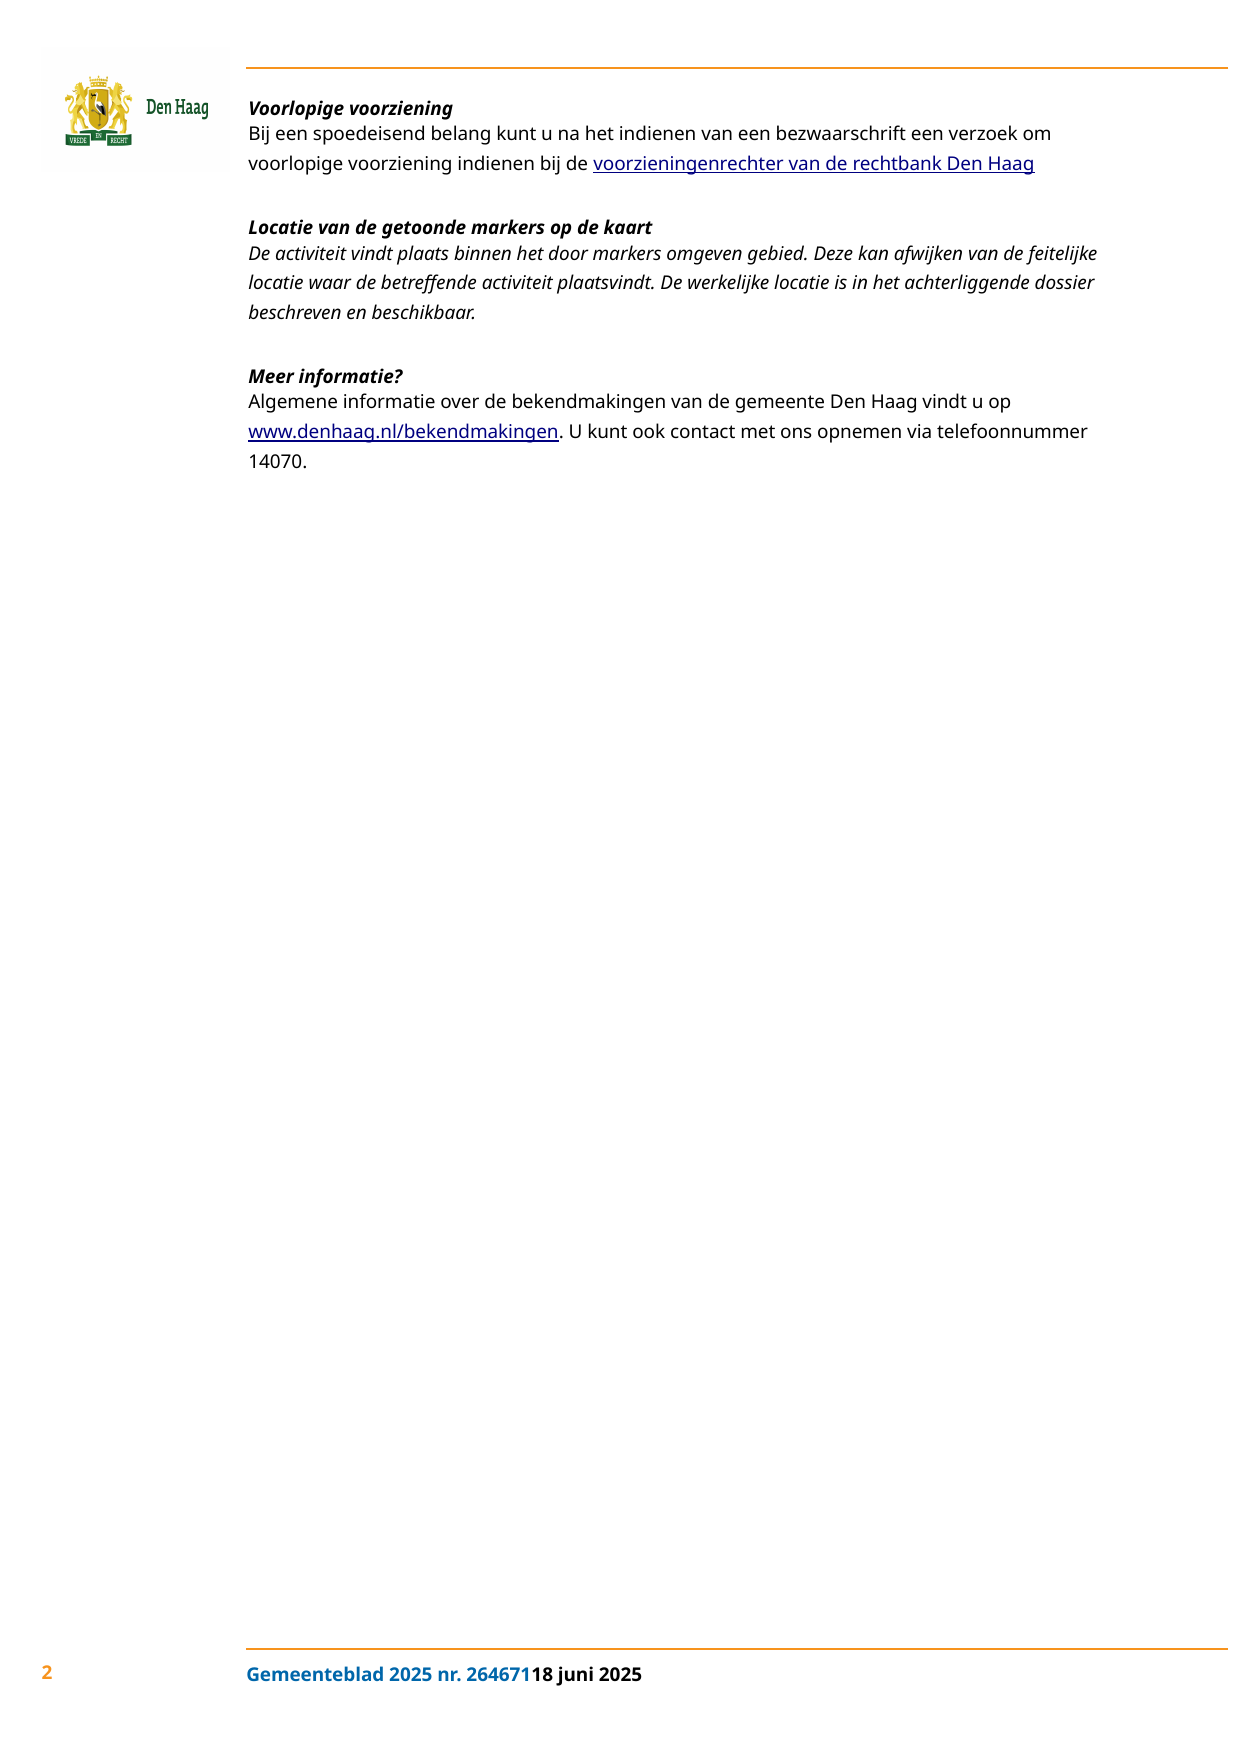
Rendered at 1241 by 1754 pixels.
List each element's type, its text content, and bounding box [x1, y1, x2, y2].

text Voorlopige voorziening [248, 95, 1152, 121]
text Locatie van de getoonde markers op de kaart [248, 214, 1152, 240]
text Bij een spoedeisend belang kunt u na het indienen van een bezwaarschrift een verzoek om voorlopige voorziening indienen bij de voorzieningenrechter van de rechtbank Den Haag [248, 121, 1152, 176]
text De activiteit vindt plaats binnen het door markers omgeven gebied. Deze kan afwijken van de feitelijke locatie waar de betreffende activiteit plaatsvindt. De werkelijke locatie is in het achterliggende dossier beschreven en beschikbaar. [248, 240, 1152, 325]
text Meer informatie? [248, 363, 1152, 389]
text Algemene informatie over de bekendmakingen van de gemeente Den Haag vindt u op www.denhaag.nl/bekendmakingen. U kunt ook contact met ons opnemen via telefoonnummer 14070. [248, 389, 1152, 473]
picture [41, 47, 231, 172]
